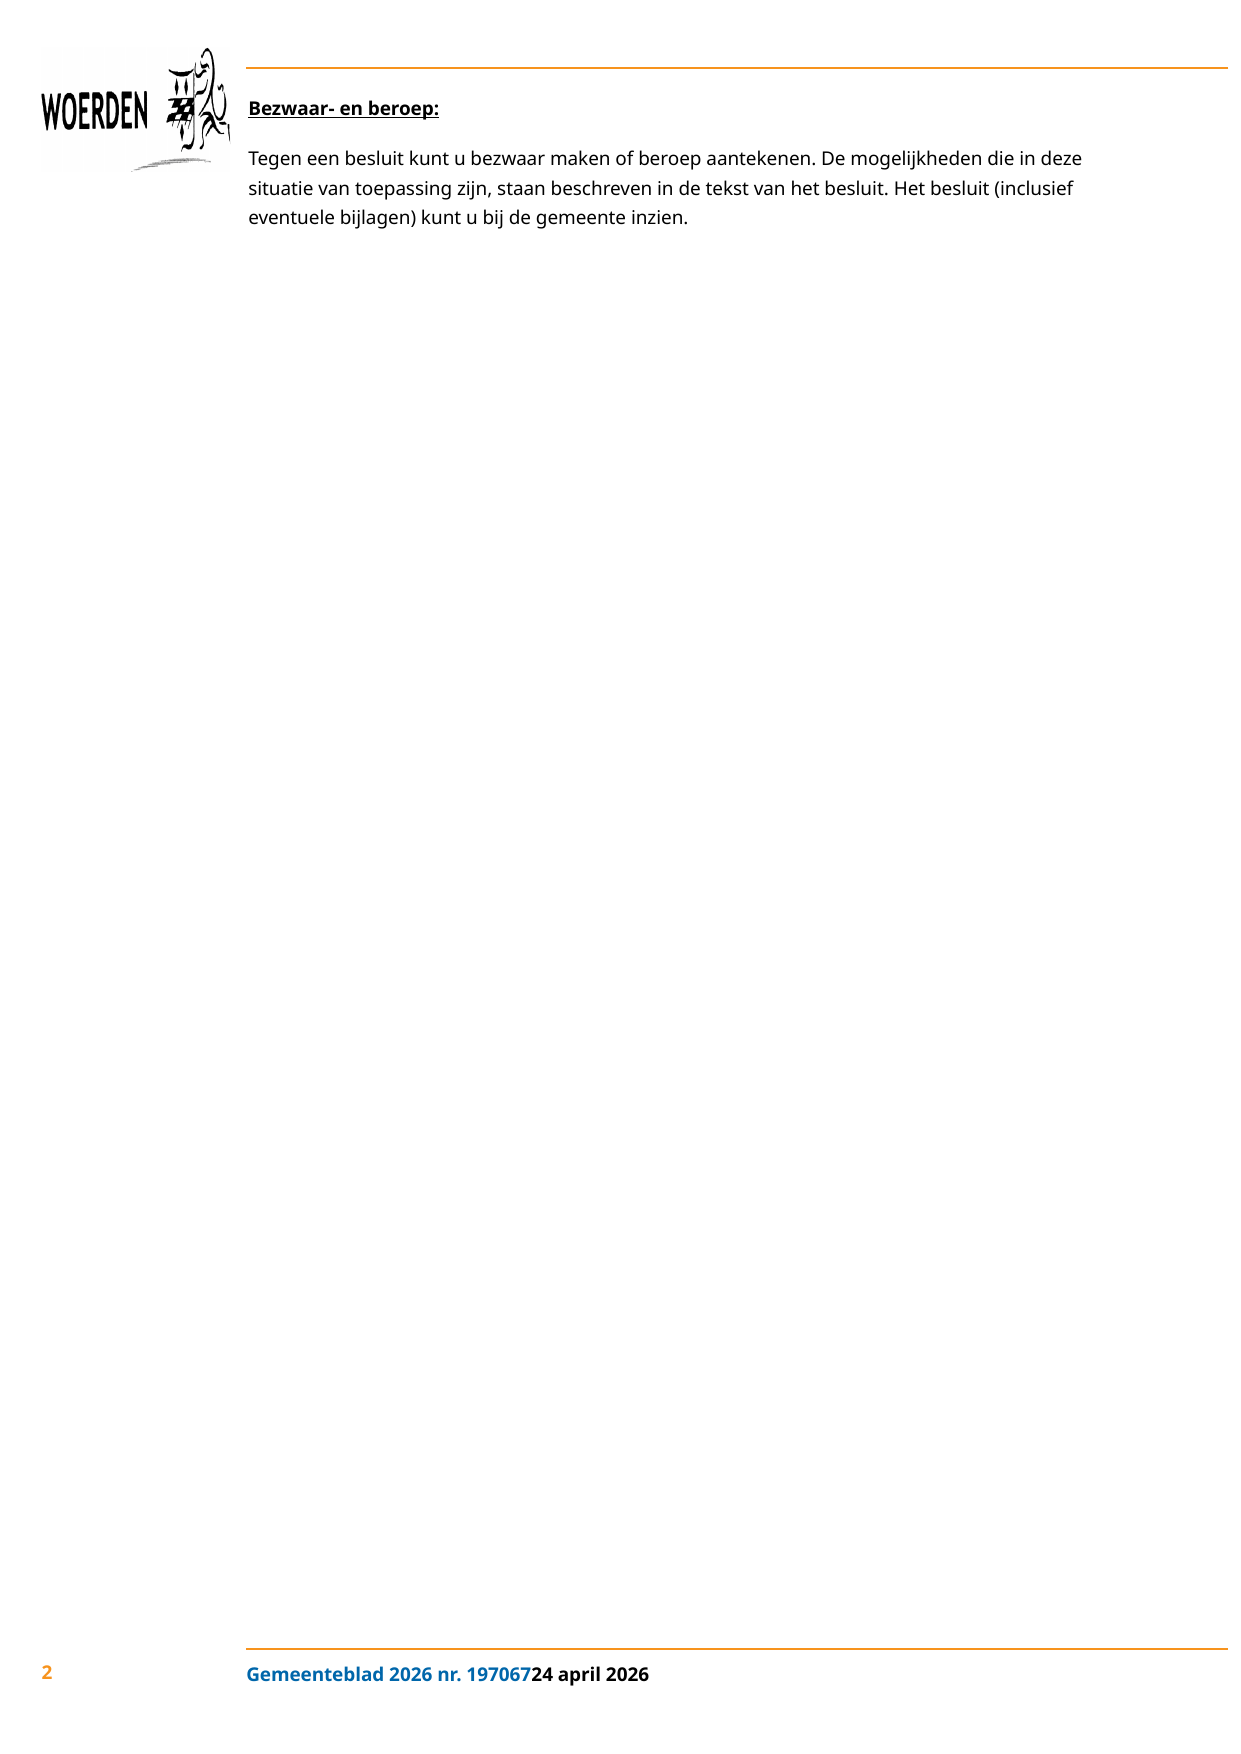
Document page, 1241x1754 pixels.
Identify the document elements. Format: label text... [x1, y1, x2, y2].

text Tegen een besluit kunt u bezwaar maken of beroep aantekenen. De mogelijkheden die in deze situatie van toepassing zijn, staan beschreven in de tekst van het besluit. Het besluit (inclusief eventuele bijlagen) kunt u bij de gemeente inzien. [248, 145, 1152, 230]
text Bezwaar- en beroep: [248, 95, 1152, 121]
picture [41, 47, 231, 172]
